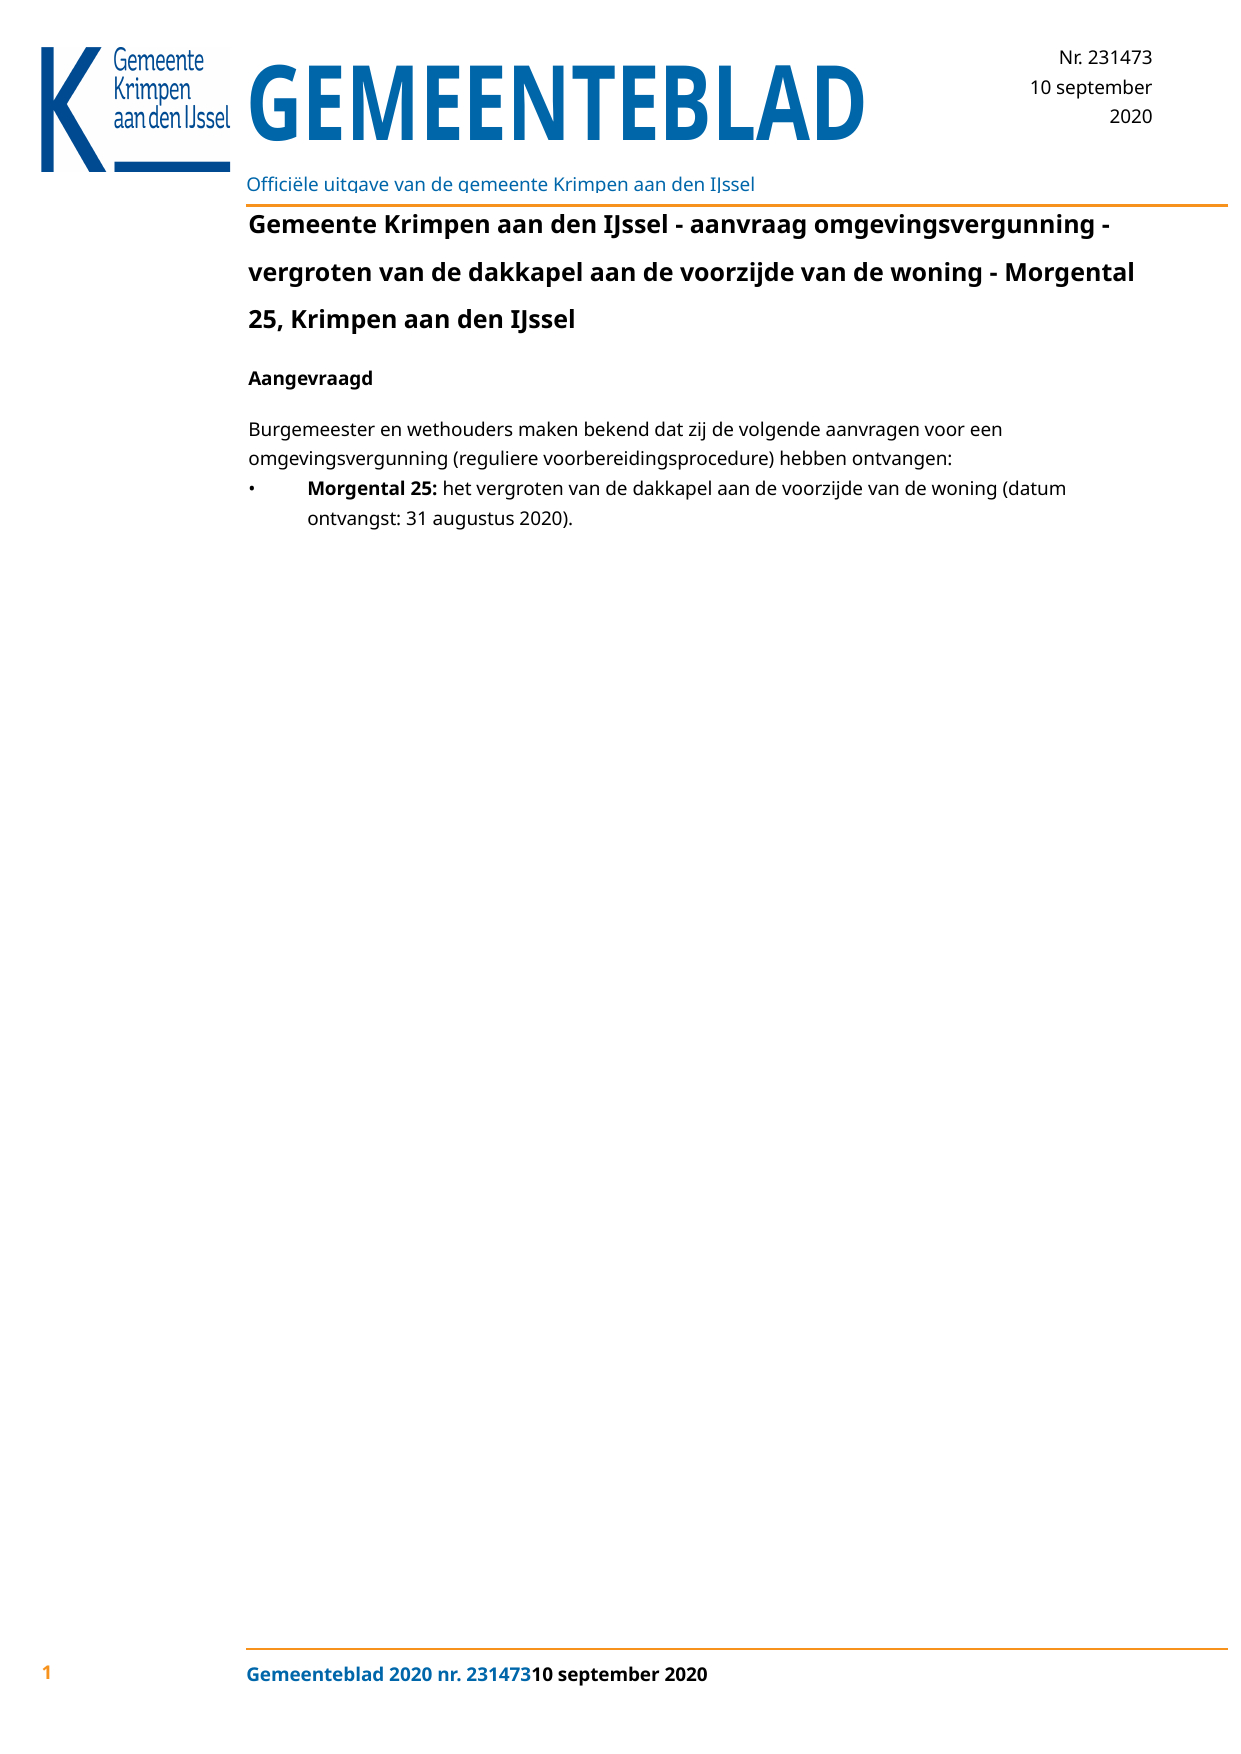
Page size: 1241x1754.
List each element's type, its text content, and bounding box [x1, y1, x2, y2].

text Burgemeester en wethouders maken bekend dat zij de volgende aanvragen voor een omgevingsvergunning (reguliere voorbereidingsprocedure) hebben ontvangen: [248, 416, 1152, 471]
picture [41, 47, 231, 172]
text Gemeente Krimpen aan den IJssel - aanvraag omgevingsvergunning - vergroten van de dakkapel aan de voorzijde van de woning - Morgental 25, Krimpen aan den IJssel [248, 207, 1152, 336]
list Morgental 25: het vergroten van de dakkapel aan de voorzijde van de woning (datum ontvangst: 31 augustus 2020). [248, 475, 1152, 530]
text Aangevraagd [248, 366, 1152, 391]
